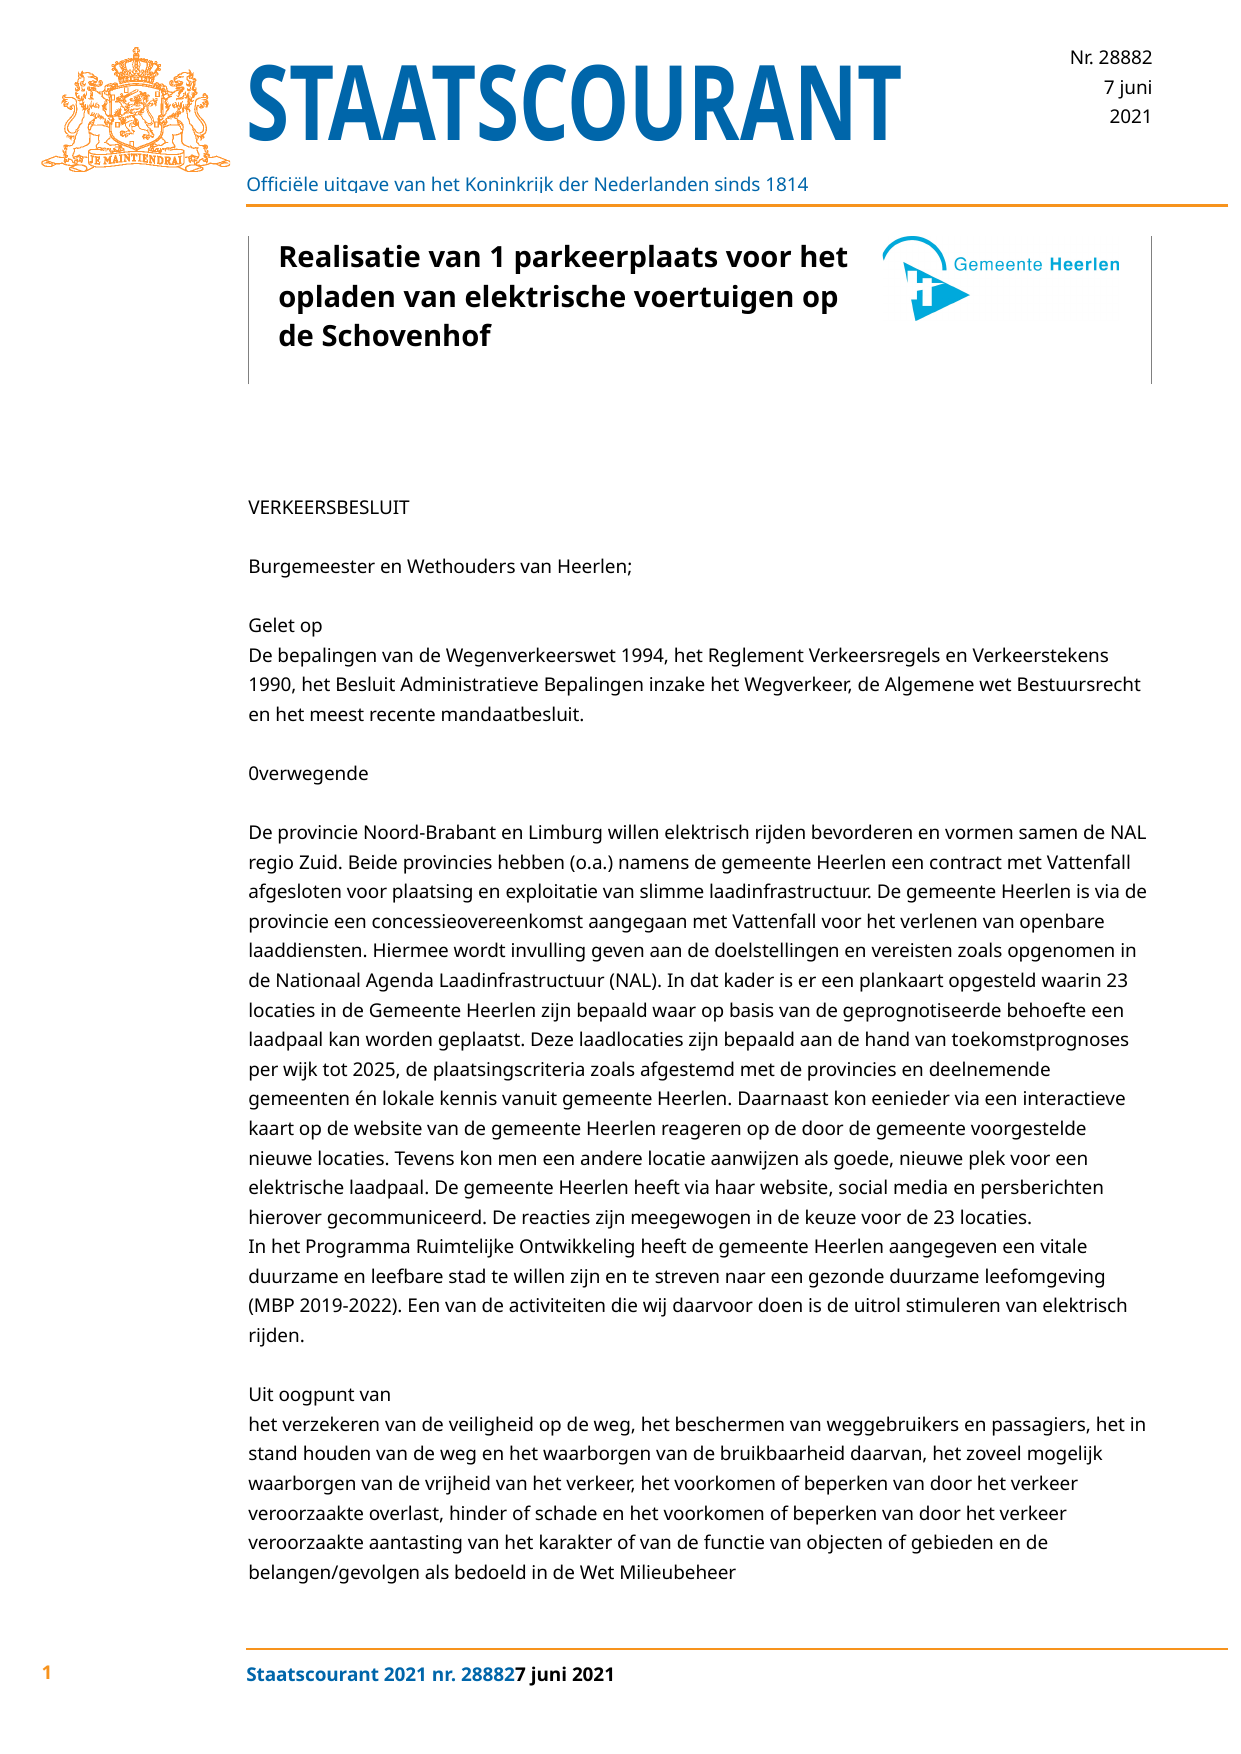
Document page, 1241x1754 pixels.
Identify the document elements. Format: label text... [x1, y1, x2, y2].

picture [882, 236, 1119, 321]
table_header Realisatie van 1 parkeerplaats voor het opladen van elektrische voertuigen op de Schovenhof [249, 236, 850, 384]
text 0verwegende [248, 760, 1152, 786]
picture [41, 47, 231, 172]
text Burgemeester en Wethouders van Heerlen; [248, 553, 1152, 579]
text Gelet op [248, 612, 1152, 638]
table_header [850, 236, 1151, 384]
text het verzekeren van de veiligheid op de weg, het beschermen van weggebruikers en passagiers, het in stand houden van de weg en het waarborgen van de bruikbaarheid daarvan, het zoveel mogelijk waarborgen van de vrijheid van het verkeer, het voorkomen of beperken van door het verkeer veroorzaakte overlast, hinder of schade en het voorkomen of beperken van door het verkeer veroorzaakte aantasting van het karakter of van de functie van objecten of gebieden en de belangen/gevolgen als bedoeld in de Wet Milieubeheer [248, 1411, 1152, 1584]
text De bepalingen van de Wegenverkeerswet 1994, het Reglement Verkeersregels en Verkeerstekens 1990, het Besluit Administratieve Bepalingen inzake het Wegverkeer, de Algemene wet Bestuursrecht en het meest recente mandaatbesluit. [248, 642, 1152, 727]
text De provincie Noord-Brabant en Limburg willen elektrisch rijden bevorderen en vormen samen de NAL regio Zuid. Beide provincies hebben (o.a.) namens de gemeente Heerlen een contract met Vattenfall afgesloten voor plaatsing en exploitatie van slimme laadinfrastructuur. De gemeente Heerlen is via de provincie een concessieovereenkomst aangegaan met Vattenfall voor het verlenen van openbare laaddiensten. Hiermee wordt invulling geven aan de doelstellingen en vereisten zoals opgenomen in de Nationaal Agenda Laadinfrastructuur (NAL). In dat kader is er een plankaart opgesteld waarin 23 locaties in de Gemeente Heerlen zijn bepaald waar op basis van de geprognotiseerde behoefte een laadpaal kan worden geplaatst. Deze laadlocaties zijn bepaald aan de hand van toekomstprognoses per wijk tot 2025, de plaatsingscriteria zoals afgestemd met de provincies en deelnemende gemeenten én lokale kennis vanuit gemeente Heerlen. Daarnaast kon eenieder via een interactieve kaart op de website van de gemeente Heerlen reageren op de door de gemeente voorgestelde nieuwe locaties. Tevens kon men een andere locatie aanwijzen als goede, nieuwe plek voor een elektrische laadpaal. De gemeente Heerlen heeft via haar website, social media en persberichten hierover gecommuniceerd. De reacties zijn meegewogen in de keuze voor de 23 locaties. [248, 819, 1152, 1229]
picture [882, 236, 903, 252]
text In het Programma Ruimtelijke Ontwikkeling heeft de gemeente Heerlen aangegeven een vitale duurzame en leefbare stad te willen zijn en te streven naar een gezonde duurzame leefomgeving (MBP 2019-2022). Een van de activiteiten die wij daarvoor doen is de uitrol stimuleren van elektrisch rijden. [248, 1233, 1152, 1348]
text Uit oogpunt van [248, 1381, 1152, 1407]
text VERKEERSBESLUIT [248, 494, 1152, 519]
